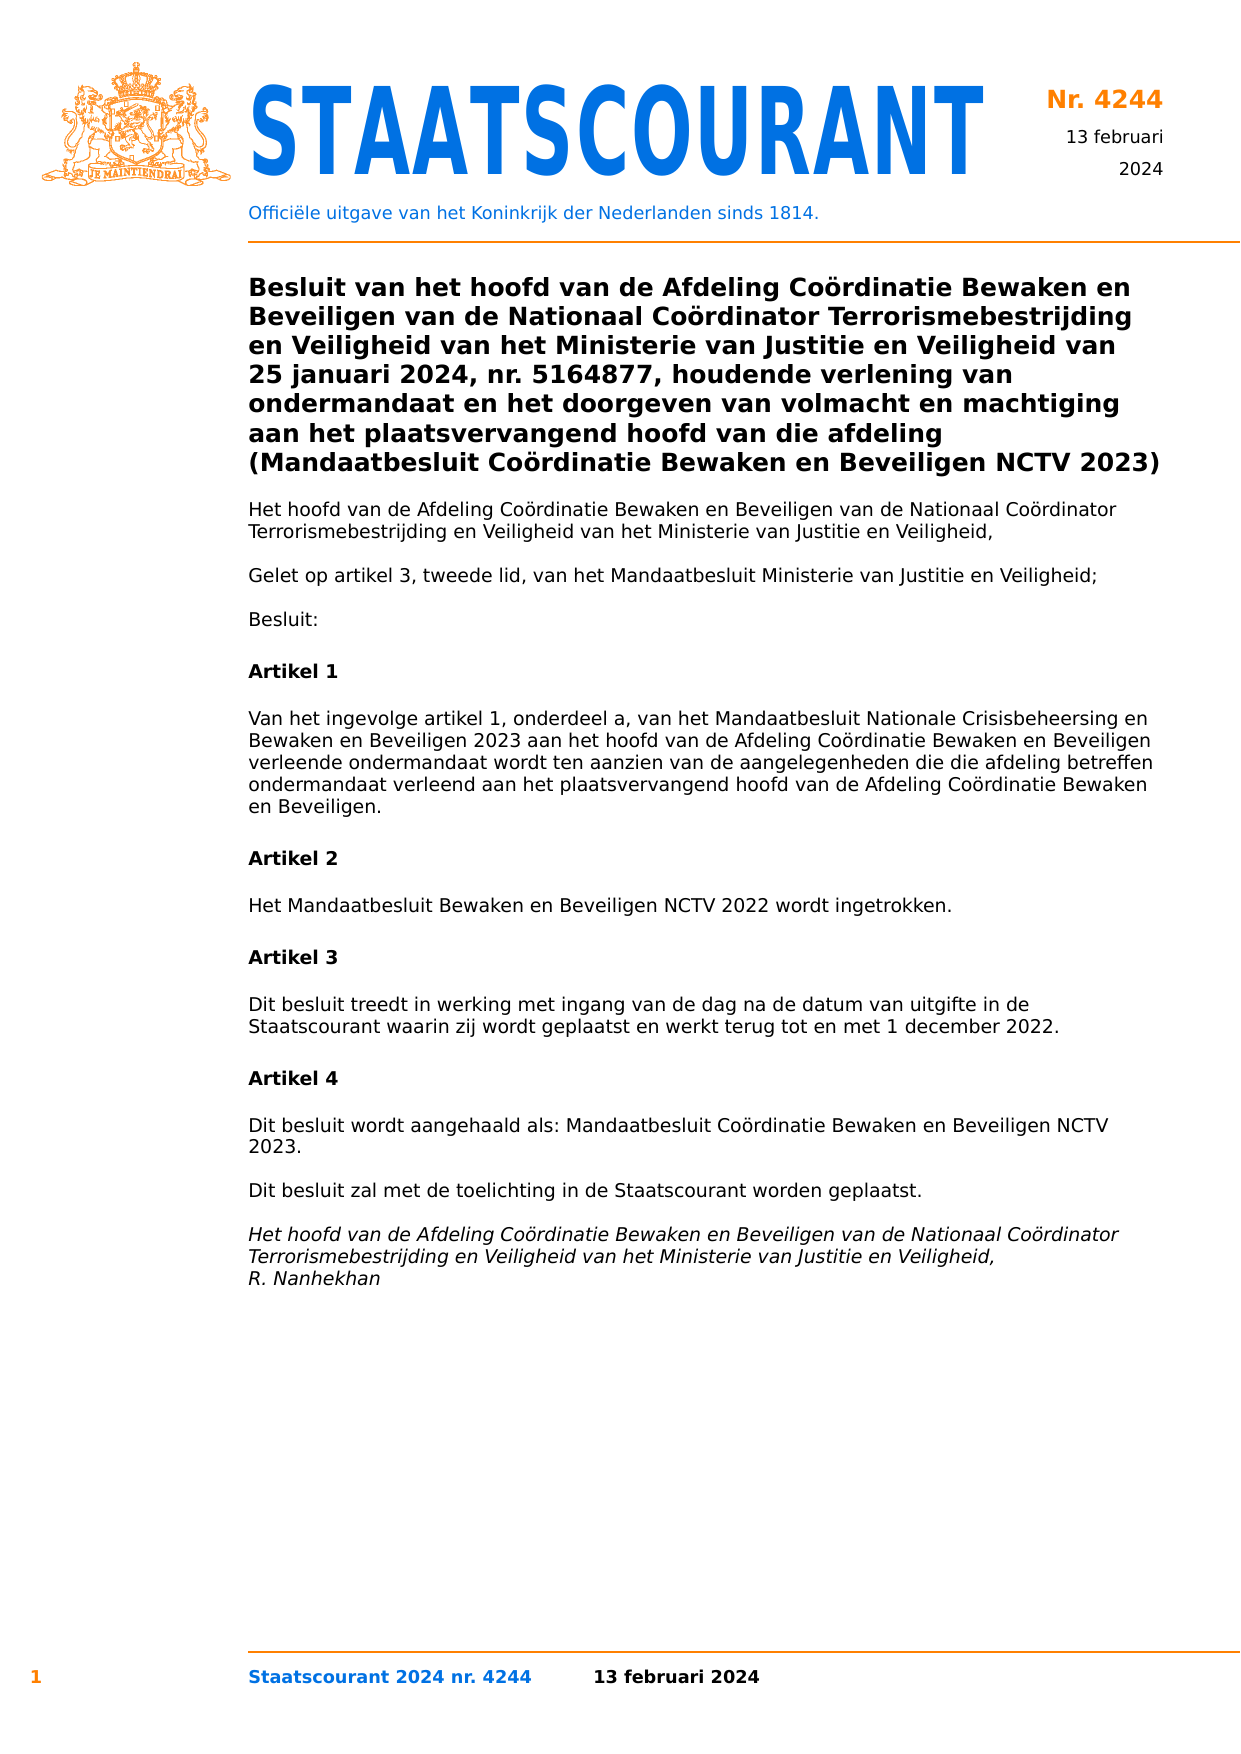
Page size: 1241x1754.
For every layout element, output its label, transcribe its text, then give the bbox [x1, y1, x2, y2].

text Dit besluit wordt aangehaald als: Mandaatbesluit Coördinatie Bewaken en Beveiligen NCTV 2023. [248, 1114, 1163, 1158]
table_header STAATSCOURANT [248, 62, 998, 203]
table_cell 2024 [998, 153, 1240, 203]
subtitle Artikel 2 [248, 848, 1163, 869]
subtitle Besluit van het hoofd van de Afdeling Coördinatie Bewaken en Beveiligen van de Nationaal Coördinator Terrorismebestrijding en Veiligheid van het Ministerie van Justitie en Veiligheid van 25 januari 2024, nr. 5164877, houdende verlening van ondermandaat en het doorgeven van volmacht en machtiging aan het plaatsvervangend hoofd van die afdeling (Mandaatbesluit Coördinatie Bewaken en Beveiligen NCTV 2023) [248, 273, 1163, 477]
text Gelet op artikel 3, tweede lid, van het Mandaatbesluit Ministerie van Justitie en Veiligheid; [248, 565, 1163, 587]
table_header Nr. 4244 [998, 62, 1240, 121]
text Dit besluit treedt in werking met ingang van de dag na de datum van uitgifte in de Staatscourant waarin zij wordt geplaatst en werkt terug tot en met 1 december 2022. [248, 993, 1163, 1037]
text Dit besluit zal met de toelichting in de Staatscourant worden geplaatst. [248, 1180, 1163, 1202]
table_header [25, 62, 248, 241]
text Besluit: [248, 609, 1163, 631]
subtitle Artikel 4 [248, 1067, 1163, 1089]
subtitle Artikel 1 [248, 661, 1163, 683]
subtitle Artikel 3 [248, 947, 1163, 968]
text Het Mandaatbesluit Bewaken en Beveiligen NCTV 2022 wordt ingetrokken. [248, 894, 1163, 917]
text Het hoofd van de Afdeling Coördinatie Bewaken en Beveiligen van de Nationaal Coördinator Terrorismebestrijding en Veiligheid van het Ministerie van Justitie en Veiligheid, R. Nanhekhan [248, 1224, 1163, 1290]
table_cell 13 februari [998, 121, 1240, 153]
picture [41, 62, 231, 186]
table_cell Officiële uitgave van het Koninkrijk der Nederlanden sinds 1814. [248, 203, 1240, 241]
text Het hoofd van de Afdeling Coördinatie Bewaken en Beveiligen van de Nationaal Coördinator Terrorismebestrijding en Veiligheid van het Ministerie van Justitie en Veiligheid, [248, 499, 1163, 543]
text Van het ingevolge artikel 1, onderdeel a, van het Mandaatbesluit Nationale Crisisbeheersing en Bewaken en Beveiligen 2023 aan het hoofd van de Afdeling Coördinatie Bewaken en Beveiligen verleende ondermandaat wordt ten aanzien van de aangelegenheden die die afdeling betreffen ondermandaat verleend aan het plaatsvervangend hoofd van de Afdeling Coördinatie Bewaken en Beveiligen. [248, 708, 1163, 818]
